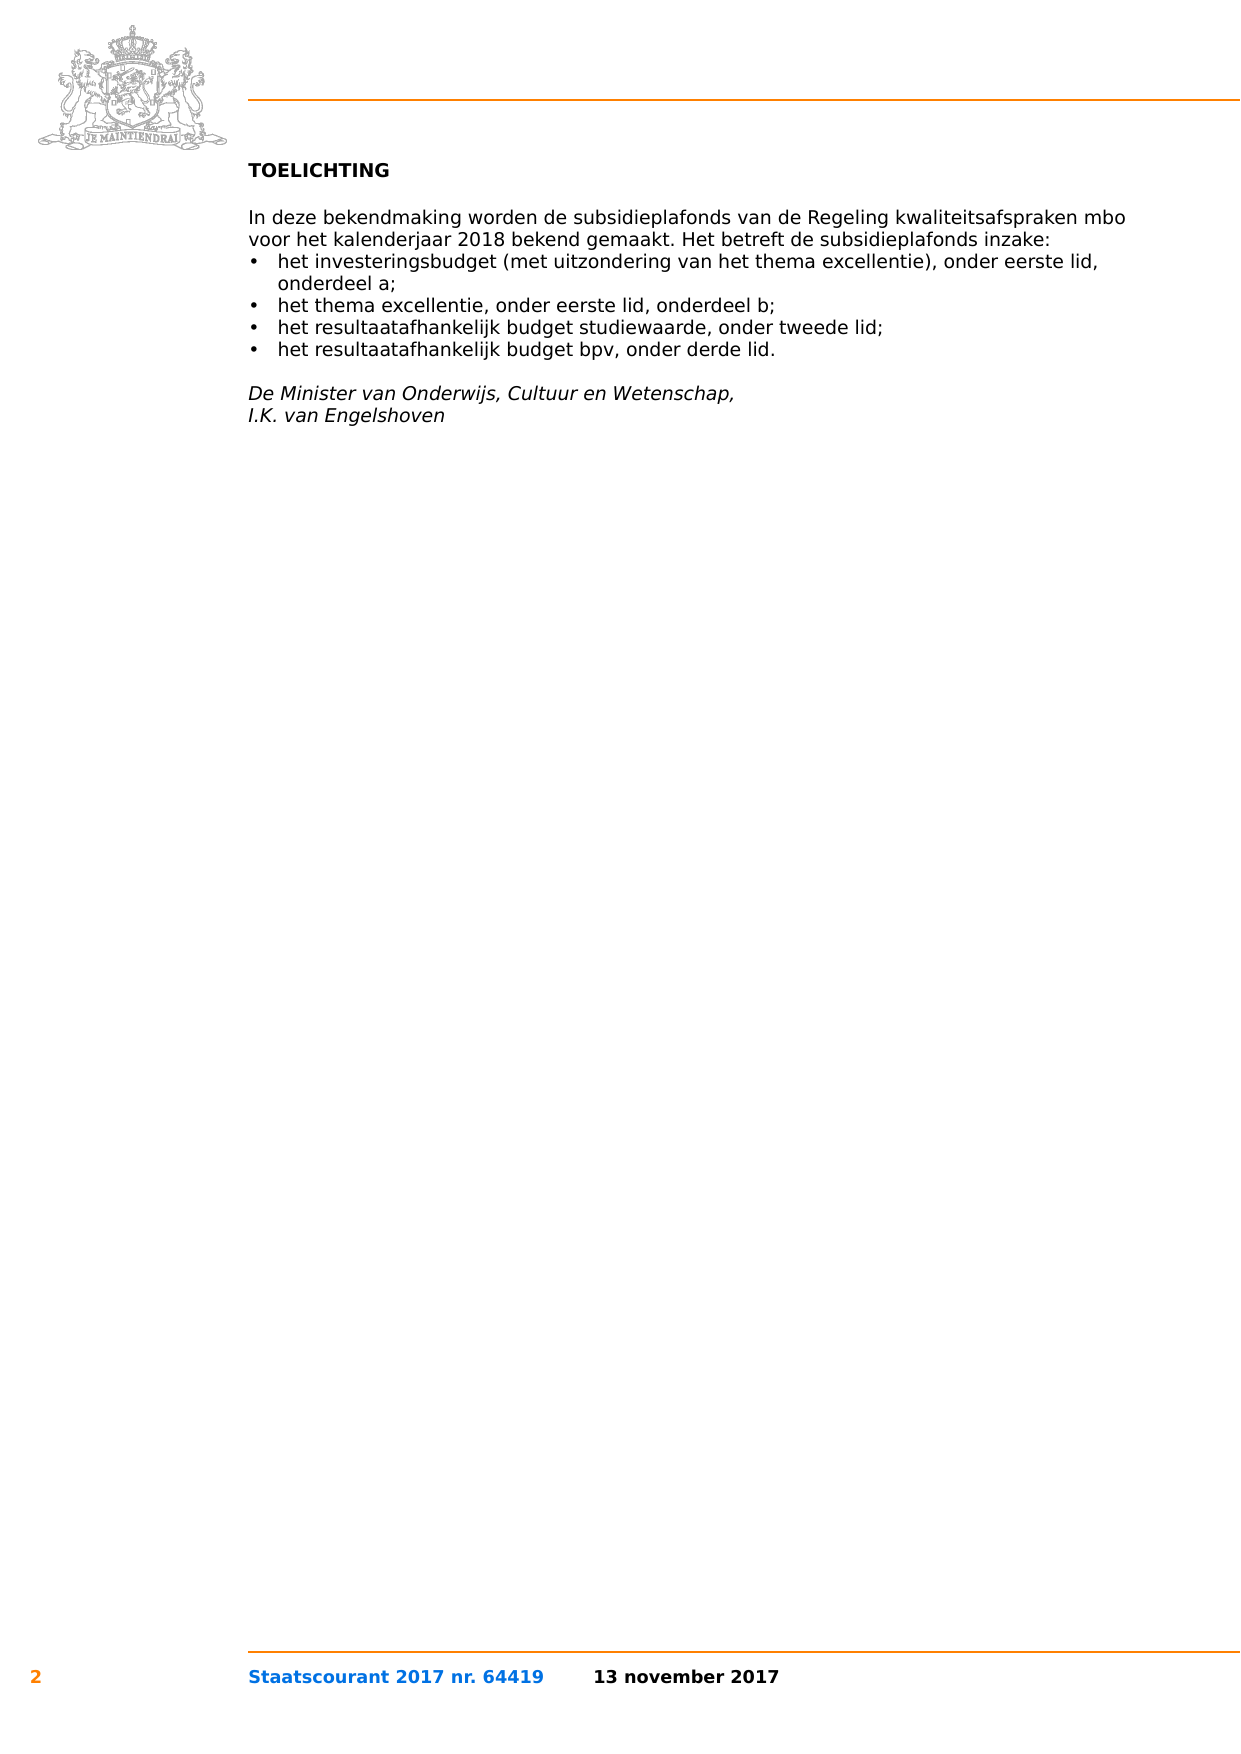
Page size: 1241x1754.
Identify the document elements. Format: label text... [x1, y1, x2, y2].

text • het thema excellentie, onder eerste lid, onderdeel b; [248, 295, 1163, 317]
text In deze bekendmaking worden de subsidieplafonds van de Regeling kwaliteitsafspraken mbo voor het kalenderjaar 2018 bekend gemaakt. Het betreft de subsidieplafonds inzake: [248, 207, 1163, 251]
picture [38, 25, 227, 150]
text • het investeringsbudget (met uitzondering van het thema excellentie), onder eerste lid, onderdeel a; [248, 251, 1163, 295]
subtitle TOELICHTING [248, 160, 1163, 182]
text • het resultaatafhankelijk budget studiewaarde, onder tweede lid; [248, 317, 1163, 339]
text De Minister van Onderwijs, Cultuur en Wetenschap, I.K. van Engelshoven [248, 383, 1163, 427]
text • het resultaatafhankelijk budget bpv, onder derde lid. [248, 339, 1163, 361]
